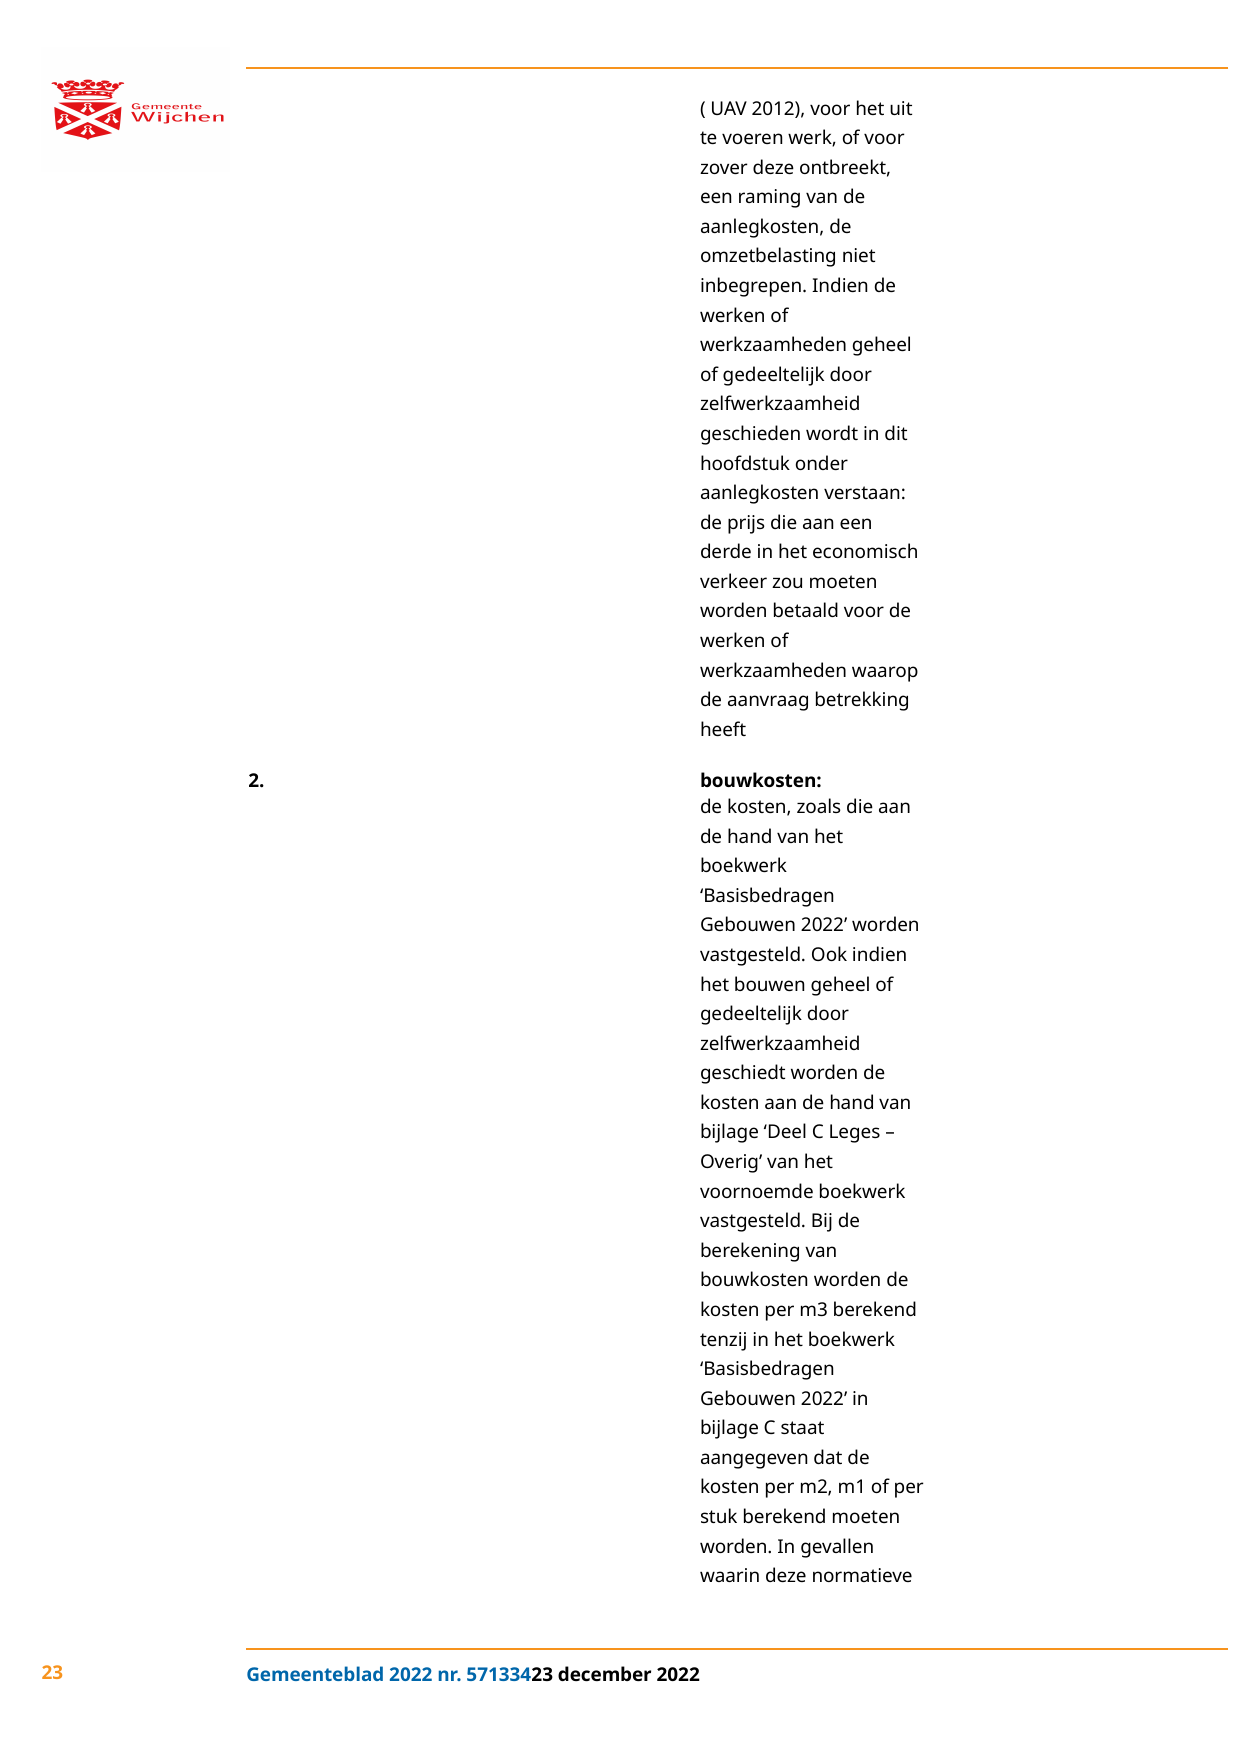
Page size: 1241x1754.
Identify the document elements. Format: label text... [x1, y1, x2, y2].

table_cell [248, 742, 474, 767]
table_cell [474, 742, 700, 767]
table_cell [926, 768, 1152, 793]
picture [41, 47, 231, 172]
table_cell [926, 793, 1152, 1588]
table_cell [248, 793, 474, 1588]
table_cell 2. [248, 768, 474, 793]
table_cell de kosten, zoals die aan de hand van het boekwerk ‘Basisbedragen Gebouwen 2022’ worden vastgesteld. Ook indien het bouwen geheel of gedeeltelijk door zelfwerkzaamheid geschiedt worden de kosten aan de hand van bijlage ‘Deel C Leges – Overig’ van het voornoemde boekwerk vastgesteld. Bij de berekening van bouwkosten worden de kosten per m3 berekend tenzij in het boekwerk ‘Basisbedragen Gebouwen 2022’ in bijlage C staat aangegeven dat de kosten per m2, m1 of per stuk berekend moeten worden. In gevallen waarin deze normatieve [700, 793, 926, 1588]
table_cell [248, 95, 474, 742]
table_cell [474, 95, 700, 742]
table_cell [474, 768, 700, 793]
table_cell bouwkosten: [700, 768, 926, 793]
table_cell [700, 742, 926, 767]
table_cell [474, 793, 700, 1588]
table_cell ( UAV 2012), voor het uit te voeren werk, of voor zover deze ontbreekt, een raming van de aanlegkosten, de omzetbelasting niet inbegrepen. Indien de werken of werkzaamheden geheel of gedeeltelijk door zelfwerkzaamheid geschieden wordt in dit hoofdstuk onder aanlegkosten verstaan: de prijs die aan een derde in het economisch verkeer zou moeten worden betaald voor de werken of werkzaamheden waarop de aanvraag betrekking heeft [700, 95, 926, 742]
table_cell [926, 742, 1152, 767]
table_cell [926, 95, 1152, 742]
